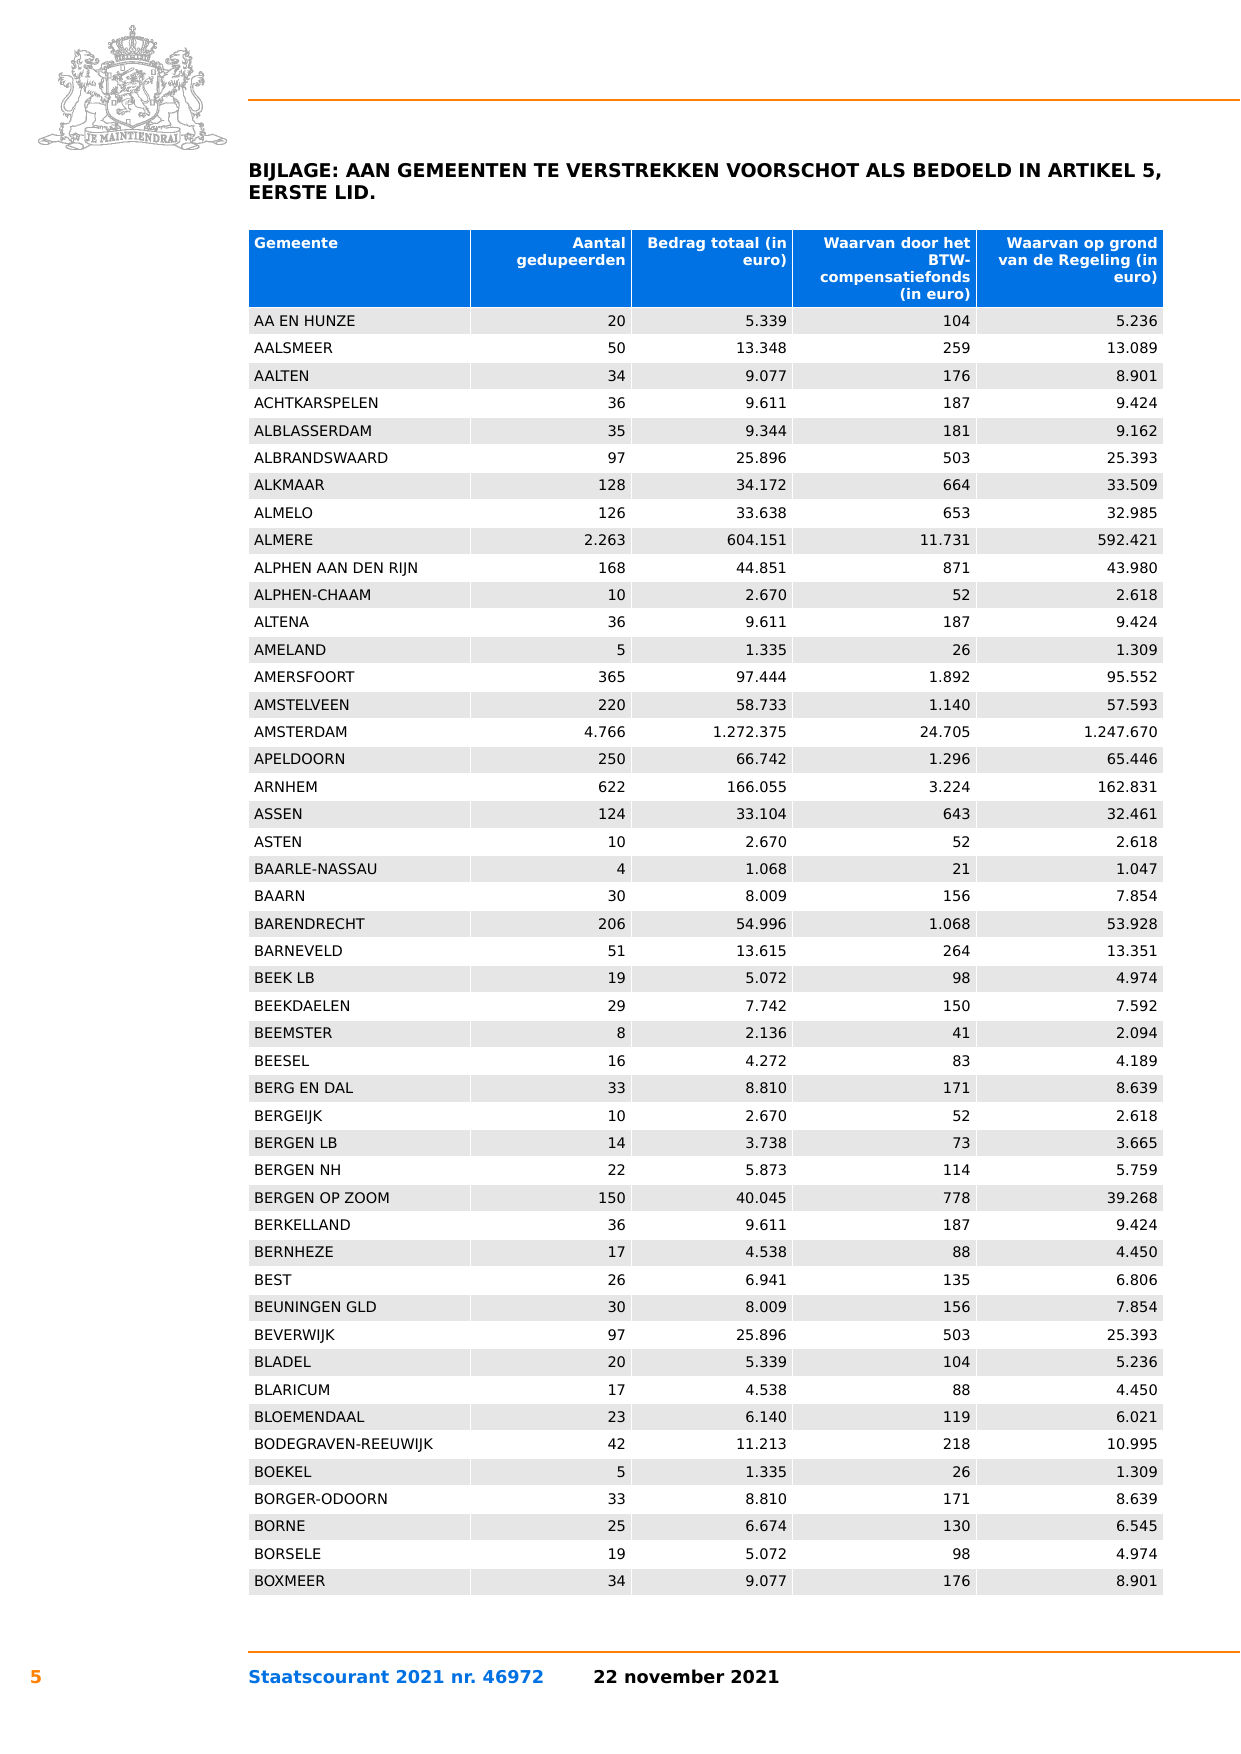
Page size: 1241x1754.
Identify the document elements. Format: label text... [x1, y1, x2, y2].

table_cell 9.162 [977, 418, 1163, 444]
table_cell BERGEIJK [249, 1103, 470, 1129]
table_header Waarvan op grond van de Regeling (in euro) [977, 230, 1163, 307]
table_cell 8.901 [977, 1569, 1163, 1595]
table_cell 5.873 [632, 1158, 792, 1184]
table_cell 33.509 [977, 473, 1163, 499]
table_header Bedrag totaal (in euro) [632, 230, 792, 307]
table_cell 871 [793, 555, 976, 581]
table_cell BEUNINGEN GLD [249, 1295, 470, 1321]
table_cell 11.731 [793, 528, 976, 554]
table_cell 2.670 [632, 1103, 792, 1129]
table_cell 10.995 [977, 1431, 1163, 1458]
table_cell 1.309 [977, 637, 1163, 663]
table_cell 26 [793, 1459, 976, 1485]
table_cell 4.766 [471, 719, 631, 746]
table_cell 187 [793, 610, 976, 636]
table_cell 36 [471, 1212, 631, 1239]
table_cell 51 [471, 938, 631, 965]
table_cell 2.618 [977, 829, 1163, 855]
table_cell 8.810 [632, 1486, 792, 1513]
table_cell 176 [793, 363, 976, 389]
table_cell 3.738 [632, 1130, 792, 1156]
table_cell 43.980 [977, 555, 1163, 581]
table_cell 26 [793, 637, 976, 663]
table_cell 664 [793, 473, 976, 499]
table_cell 2.136 [632, 1021, 792, 1047]
table_cell 29 [471, 993, 631, 1019]
table_cell 19 [471, 966, 631, 992]
table_cell 5.072 [632, 1541, 792, 1567]
table_cell BERNHEZE [249, 1240, 470, 1266]
table_cell 33 [471, 1486, 631, 1513]
table_cell 6.140 [632, 1404, 792, 1430]
table_cell 7.592 [977, 993, 1163, 1019]
table_cell 88 [793, 1377, 976, 1403]
table_cell 1.296 [793, 747, 976, 773]
table_cell BAARN [249, 884, 470, 910]
table_cell 1.068 [632, 856, 792, 882]
table_cell 187 [793, 1212, 976, 1239]
table_cell 206 [471, 911, 631, 937]
table_header Gemeente [249, 230, 470, 307]
table_cell 6.545 [977, 1514, 1163, 1540]
table_cell 13.348 [632, 336, 792, 362]
table_cell BEEK LB [249, 966, 470, 992]
table_cell 8 [471, 1021, 631, 1047]
table_cell 156 [793, 884, 976, 910]
table_cell 36 [471, 390, 631, 417]
table_cell 52 [793, 1103, 976, 1129]
table_cell 98 [793, 966, 976, 992]
table_cell 156 [793, 1295, 976, 1321]
table_cell 65.446 [977, 747, 1163, 773]
table_cell BLOEMENDAAL [249, 1404, 470, 1430]
table_cell 4.450 [977, 1240, 1163, 1266]
table_cell 4.538 [632, 1377, 792, 1403]
table_cell 13.351 [977, 938, 1163, 965]
table_cell BORSELE [249, 1541, 470, 1567]
table_cell 503 [793, 1322, 976, 1348]
table_cell 32.985 [977, 500, 1163, 526]
table_cell ALKMAAR [249, 473, 470, 499]
table_cell 3.224 [793, 774, 976, 800]
table_cell 34 [471, 363, 631, 389]
table_cell ASTEN [249, 829, 470, 855]
table_cell 20 [471, 308, 631, 334]
table_cell 25.896 [632, 1322, 792, 1348]
table_cell 1.272.375 [632, 719, 792, 746]
table_cell 19 [471, 1541, 631, 1567]
table_cell 592.421 [977, 528, 1163, 554]
table_cell AMSTERDAM [249, 719, 470, 746]
table_cell 3.665 [977, 1130, 1163, 1156]
table_cell ALPHEN-CHAAM [249, 582, 470, 608]
table_cell 622 [471, 774, 631, 800]
table_cell 2.670 [632, 582, 792, 608]
table_cell 13.089 [977, 336, 1163, 362]
table_cell 34 [471, 1569, 631, 1595]
table_cell 10 [471, 582, 631, 608]
table_cell 4.189 [977, 1048, 1163, 1074]
table_cell 5 [471, 637, 631, 663]
table_cell 33.638 [632, 500, 792, 526]
table_cell 1.309 [977, 1459, 1163, 1485]
table_cell 8.639 [977, 1075, 1163, 1102]
table_cell 4.272 [632, 1048, 792, 1074]
table_cell 66.742 [632, 747, 792, 773]
table_cell 40.045 [632, 1185, 792, 1211]
table_cell BERGEN NH [249, 1158, 470, 1184]
table_cell APELDOORN [249, 747, 470, 773]
table_cell 44.851 [632, 555, 792, 581]
table_header Aantal gedupeerden [471, 230, 631, 307]
picture [38, 25, 227, 150]
table_header Waarvan door het BTW-compensatiefonds (in euro) [793, 230, 976, 307]
table_cell 7.854 [977, 884, 1163, 910]
table_cell 1.247.670 [977, 719, 1163, 746]
table_cell 97.444 [632, 664, 792, 691]
table_cell 104 [793, 308, 976, 334]
table_cell 11.213 [632, 1431, 792, 1458]
table_cell 25 [471, 1514, 631, 1540]
table_cell BARNEVELD [249, 938, 470, 965]
table_cell 97 [471, 1322, 631, 1348]
table_cell 128 [471, 473, 631, 499]
table_cell AALTEN [249, 363, 470, 389]
table_cell BEEKDAELEN [249, 993, 470, 1019]
table_cell 52 [793, 829, 976, 855]
table_cell 9.424 [977, 610, 1163, 636]
table_cell 9.611 [632, 390, 792, 417]
table_cell 2.263 [471, 528, 631, 554]
table_cell 14 [471, 1130, 631, 1156]
table_cell 97 [471, 445, 631, 472]
table_cell 57.593 [977, 692, 1163, 718]
table_cell 25.393 [977, 445, 1163, 472]
table_cell 9.077 [632, 363, 792, 389]
table_cell 88 [793, 1240, 976, 1266]
table_cell 5.339 [632, 308, 792, 334]
table_cell 187 [793, 390, 976, 417]
table_cell 98 [793, 1541, 976, 1567]
table_cell 2.618 [977, 1103, 1163, 1129]
table_cell 83 [793, 1048, 976, 1074]
table_cell 264 [793, 938, 976, 965]
table_cell BERGEN LB [249, 1130, 470, 1156]
table_cell 8.810 [632, 1075, 792, 1102]
table_cell 5.236 [977, 308, 1163, 334]
table_cell 171 [793, 1486, 976, 1513]
table_cell 643 [793, 801, 976, 828]
table_cell 34.172 [632, 473, 792, 499]
table_cell 104 [793, 1349, 976, 1376]
table_cell BORNE [249, 1514, 470, 1540]
table_cell 9.077 [632, 1569, 792, 1595]
table_cell 168 [471, 555, 631, 581]
table_cell AMELAND [249, 637, 470, 663]
table_cell ALBRANDSWAARD [249, 445, 470, 472]
table_cell 1.892 [793, 664, 976, 691]
table_cell 10 [471, 829, 631, 855]
table_cell 8.009 [632, 884, 792, 910]
table_cell BEEMSTER [249, 1021, 470, 1047]
table_cell BAARLE-NASSAU [249, 856, 470, 882]
table_cell 176 [793, 1569, 976, 1595]
table_cell 9.424 [977, 390, 1163, 417]
table_cell 21 [793, 856, 976, 882]
table_cell 4.538 [632, 1240, 792, 1266]
table_cell 2.670 [632, 829, 792, 855]
table_cell BERGEN OP ZOOM [249, 1185, 470, 1211]
table_cell 2.618 [977, 582, 1163, 608]
table_cell 126 [471, 500, 631, 526]
table_cell ARNHEM [249, 774, 470, 800]
table_cell 17 [471, 1240, 631, 1266]
table_cell ALMELO [249, 500, 470, 526]
table_cell 1.047 [977, 856, 1163, 882]
table_cell 9.424 [977, 1212, 1163, 1239]
table_cell 33.104 [632, 801, 792, 828]
table_cell 135 [793, 1267, 976, 1293]
table_cell BODEGRAVEN-REEUWIJK [249, 1431, 470, 1458]
table_cell 26 [471, 1267, 631, 1293]
table_cell BEVERWIJK [249, 1322, 470, 1348]
table_cell 130 [793, 1514, 976, 1540]
table_cell BOEKEL [249, 1459, 470, 1485]
table_cell 7.742 [632, 993, 792, 1019]
table_cell 1.335 [632, 637, 792, 663]
table_cell 30 [471, 1295, 631, 1321]
table_cell 119 [793, 1404, 976, 1430]
table_cell BLARICUM [249, 1377, 470, 1403]
table_cell 181 [793, 418, 976, 444]
table_cell 10 [471, 1103, 631, 1129]
table_cell 604.151 [632, 528, 792, 554]
table_cell 4.974 [977, 966, 1163, 992]
table_cell 25.896 [632, 445, 792, 472]
table_cell 73 [793, 1130, 976, 1156]
table_cell 220 [471, 692, 631, 718]
table_cell AMSTELVEEN [249, 692, 470, 718]
table_cell 42 [471, 1431, 631, 1458]
table_cell 6.941 [632, 1267, 792, 1293]
table_cell 39.268 [977, 1185, 1163, 1211]
table_cell 52 [793, 582, 976, 608]
table_cell 53.928 [977, 911, 1163, 937]
table_cell 5.072 [632, 966, 792, 992]
table_cell 6.021 [977, 1404, 1163, 1430]
table_cell 250 [471, 747, 631, 773]
table_cell 95.552 [977, 664, 1163, 691]
table_cell BERG EN DAL [249, 1075, 470, 1102]
table_cell 6.674 [632, 1514, 792, 1540]
table_cell 150 [793, 993, 976, 1019]
table_cell ALBLASSERDAM [249, 418, 470, 444]
table_cell 1.068 [793, 911, 976, 937]
table_cell BLADEL [249, 1349, 470, 1376]
table_cell 150 [471, 1185, 631, 1211]
table_cell 4.974 [977, 1541, 1163, 1567]
table_cell AA EN HUNZE [249, 308, 470, 334]
table_cell 4 [471, 856, 631, 882]
table_cell 24.705 [793, 719, 976, 746]
table_cell 171 [793, 1075, 976, 1102]
table_cell 36 [471, 610, 631, 636]
table_cell 58.733 [632, 692, 792, 718]
table_cell BERKELLAND [249, 1212, 470, 1239]
table_cell 50 [471, 336, 631, 362]
table_cell 13.615 [632, 938, 792, 965]
table_cell 30 [471, 884, 631, 910]
table_cell BORGER-ODOORN [249, 1486, 470, 1513]
table_cell 16 [471, 1048, 631, 1074]
table_cell 35 [471, 418, 631, 444]
table_cell 2.094 [977, 1021, 1163, 1047]
table_cell 124 [471, 801, 631, 828]
table_cell 8.639 [977, 1486, 1163, 1513]
table_cell 259 [793, 336, 976, 362]
table_cell 22 [471, 1158, 631, 1184]
table_cell 5.339 [632, 1349, 792, 1376]
table_cell 1.335 [632, 1459, 792, 1485]
table_cell BEESEL [249, 1048, 470, 1074]
table_cell ALPHEN AAN DEN RIJN [249, 555, 470, 581]
table_cell 33 [471, 1075, 631, 1102]
table_cell BOXMEER [249, 1569, 470, 1595]
table_cell 25.393 [977, 1322, 1163, 1348]
table_cell 503 [793, 445, 976, 472]
table_cell 17 [471, 1377, 631, 1403]
table_cell 8.901 [977, 363, 1163, 389]
table_cell 114 [793, 1158, 976, 1184]
table_cell 7.854 [977, 1295, 1163, 1321]
table_cell 5.236 [977, 1349, 1163, 1376]
table_cell 8.009 [632, 1295, 792, 1321]
table_cell 6.806 [977, 1267, 1163, 1293]
table_cell 20 [471, 1349, 631, 1376]
table_cell ALTENA [249, 610, 470, 636]
table_cell ALMERE [249, 528, 470, 554]
table_cell 32.461 [977, 801, 1163, 828]
table_cell ASSEN [249, 801, 470, 828]
table_cell 9.611 [632, 610, 792, 636]
table_cell 166.055 [632, 774, 792, 800]
table_cell BARENDRECHT [249, 911, 470, 937]
table_cell AALSMEER [249, 336, 470, 362]
table_cell 9.611 [632, 1212, 792, 1239]
table_cell 365 [471, 664, 631, 691]
table_cell BEST [249, 1267, 470, 1293]
table_cell 54.996 [632, 911, 792, 937]
table_cell AMERSFOORT [249, 664, 470, 691]
table_cell 653 [793, 500, 976, 526]
table_cell 162.831 [977, 774, 1163, 800]
table_cell 5.759 [977, 1158, 1163, 1184]
table_cell 778 [793, 1185, 976, 1211]
table_cell 4.450 [977, 1377, 1163, 1403]
table_cell 218 [793, 1431, 976, 1458]
table_cell ACHTKARSPELEN [249, 390, 470, 417]
table_cell 5 [471, 1459, 631, 1485]
subtitle BIJLAGE: AAN GEMEENTEN TE VERSTREKKEN VOORSCHOT ALS BEDOELD IN ARTIKEL 5, EERSTE LID. [248, 160, 1163, 204]
table_cell 23 [471, 1404, 631, 1430]
table_cell 41 [793, 1021, 976, 1047]
table_cell 1.140 [793, 692, 976, 718]
table_cell 9.344 [632, 418, 792, 444]
